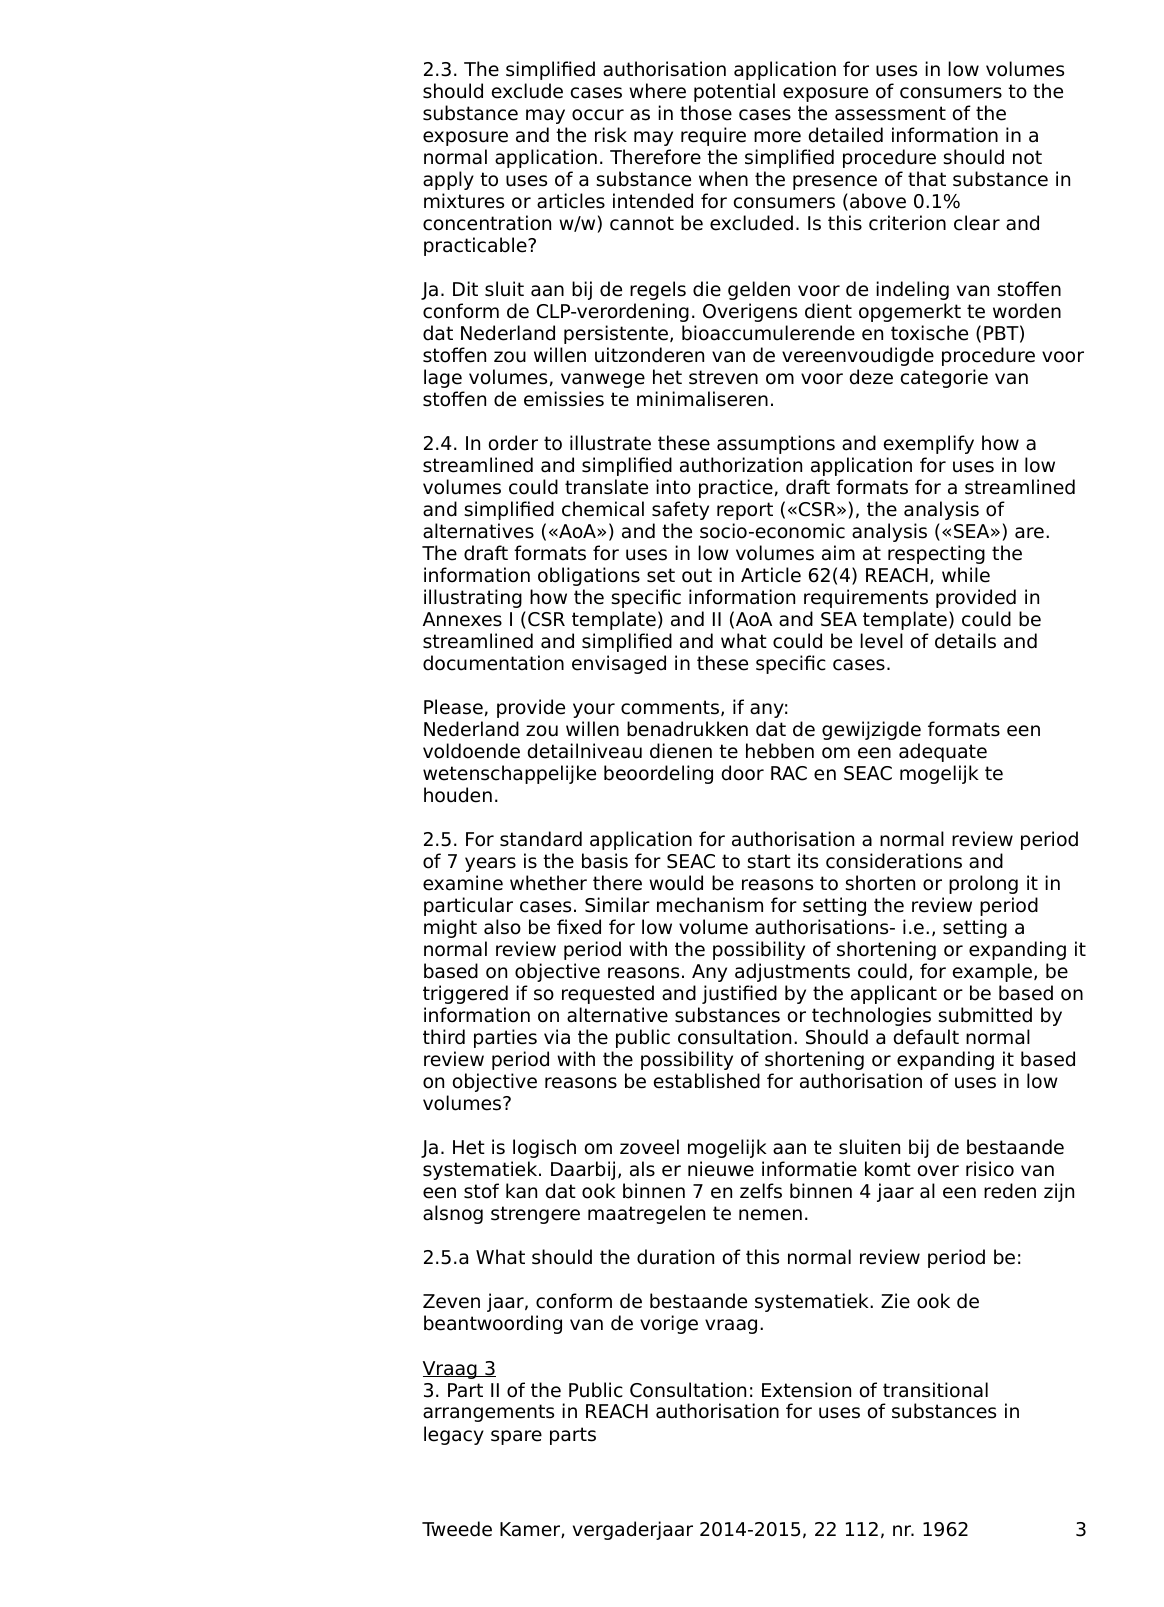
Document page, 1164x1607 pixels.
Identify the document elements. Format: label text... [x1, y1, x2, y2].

text 2.5. For standard application for authorisation a normal review period of 7 years is the basis for SEAC to start its considerations and examine whether there would be reasons to shorten or prolong it in particular cases. Similar mechanism for setting the review period might also be fixed for low volume authorisations- i.e., setting a normal review period with the possibility of shortening or expanding it based on objective reasons. Any adjustments could, for example, be triggered if so requested and justified by the applicant or be based on information on alternative substances or technologies submitted by third parties via the public consultation. Should a default normal review period with the possibility of shortening or expanding it based on objective reasons be established for authorisation of uses in low volumes? [422, 829, 1087, 1115]
text Please, provide your comments, if any: [422, 697, 1087, 719]
text 3. Part II of the Public Consultation: Extension of transitional arrangements in REACH authorisation for uses of substances in legacy spare parts [422, 1379, 1087, 1445]
text Ja. Dit sluit aan bij de regels die gelden voor de indeling van stoffen conform de CLP-verordening. Overigens dient opgemerkt te worden dat Nederland persistente, bioaccumulerende en toxische (PBT) stoffen zou willen uitzonderen van de vereenvoudigde procedure voor lage volumes, vanwege het streven om voor deze categorie van stoffen de emissies te minimaliseren. [422, 279, 1087, 411]
text 2.5.a What should the duration of this normal review period be: [422, 1247, 1087, 1269]
text Vraag 3 [422, 1357, 1087, 1379]
text 2.3. The simplified authorisation application for uses in low volumes should exclude cases where potential exposure of consumers to the substance may occur as in those cases the assessment of the exposure and the risk may require more detailed information in a normal application. Therefore the simplified procedure should not apply to uses of a substance when the presence of that substance in mixtures or articles intended for consumers (above 0.1% concentration w/w) cannot be excluded. Is this criterion clear and practicable? [422, 59, 1087, 257]
text Nederland zou willen benadrukken dat de gewijzigde formats een voldoende detailniveau dienen te hebben om een adequate wetenschappelijke beoordeling door RAC en SEAC mogelijk te houden. [422, 719, 1087, 807]
text 2.4. In order to illustrate these assumptions and exemplify how a streamlined and simplified authorization application for uses in low volumes could translate into practice, draft formats for a streamlined and simplified chemical safety report («CSR»), the analysis of alternatives («AoA») and the socio-economic analysis («SEA») are. The draft formats for uses in low volumes aim at respecting the information obligations set out in Article 62(4) REACH, while illustrating how the specific information requirements provided in Annexes I (CSR template) and II (AoA and SEA template) could be streamlined and simplified and what could be level of details and documentation envisaged in these specific cases. [422, 433, 1087, 675]
text Zeven jaar, conform de bestaande systematiek. Zie ook de beantwoording van de vorige vraag. [422, 1291, 1087, 1335]
text Ja. Het is logisch om zoveel mogelijk aan te sluiten bij de bestaande systematiek. Daarbij, als er nieuwe informatie komt over risico van een stof kan dat ook binnen 7 en zelfs binnen 4 jaar al een reden zijn alsnog strengere maatregelen te nemen. [422, 1137, 1087, 1225]
